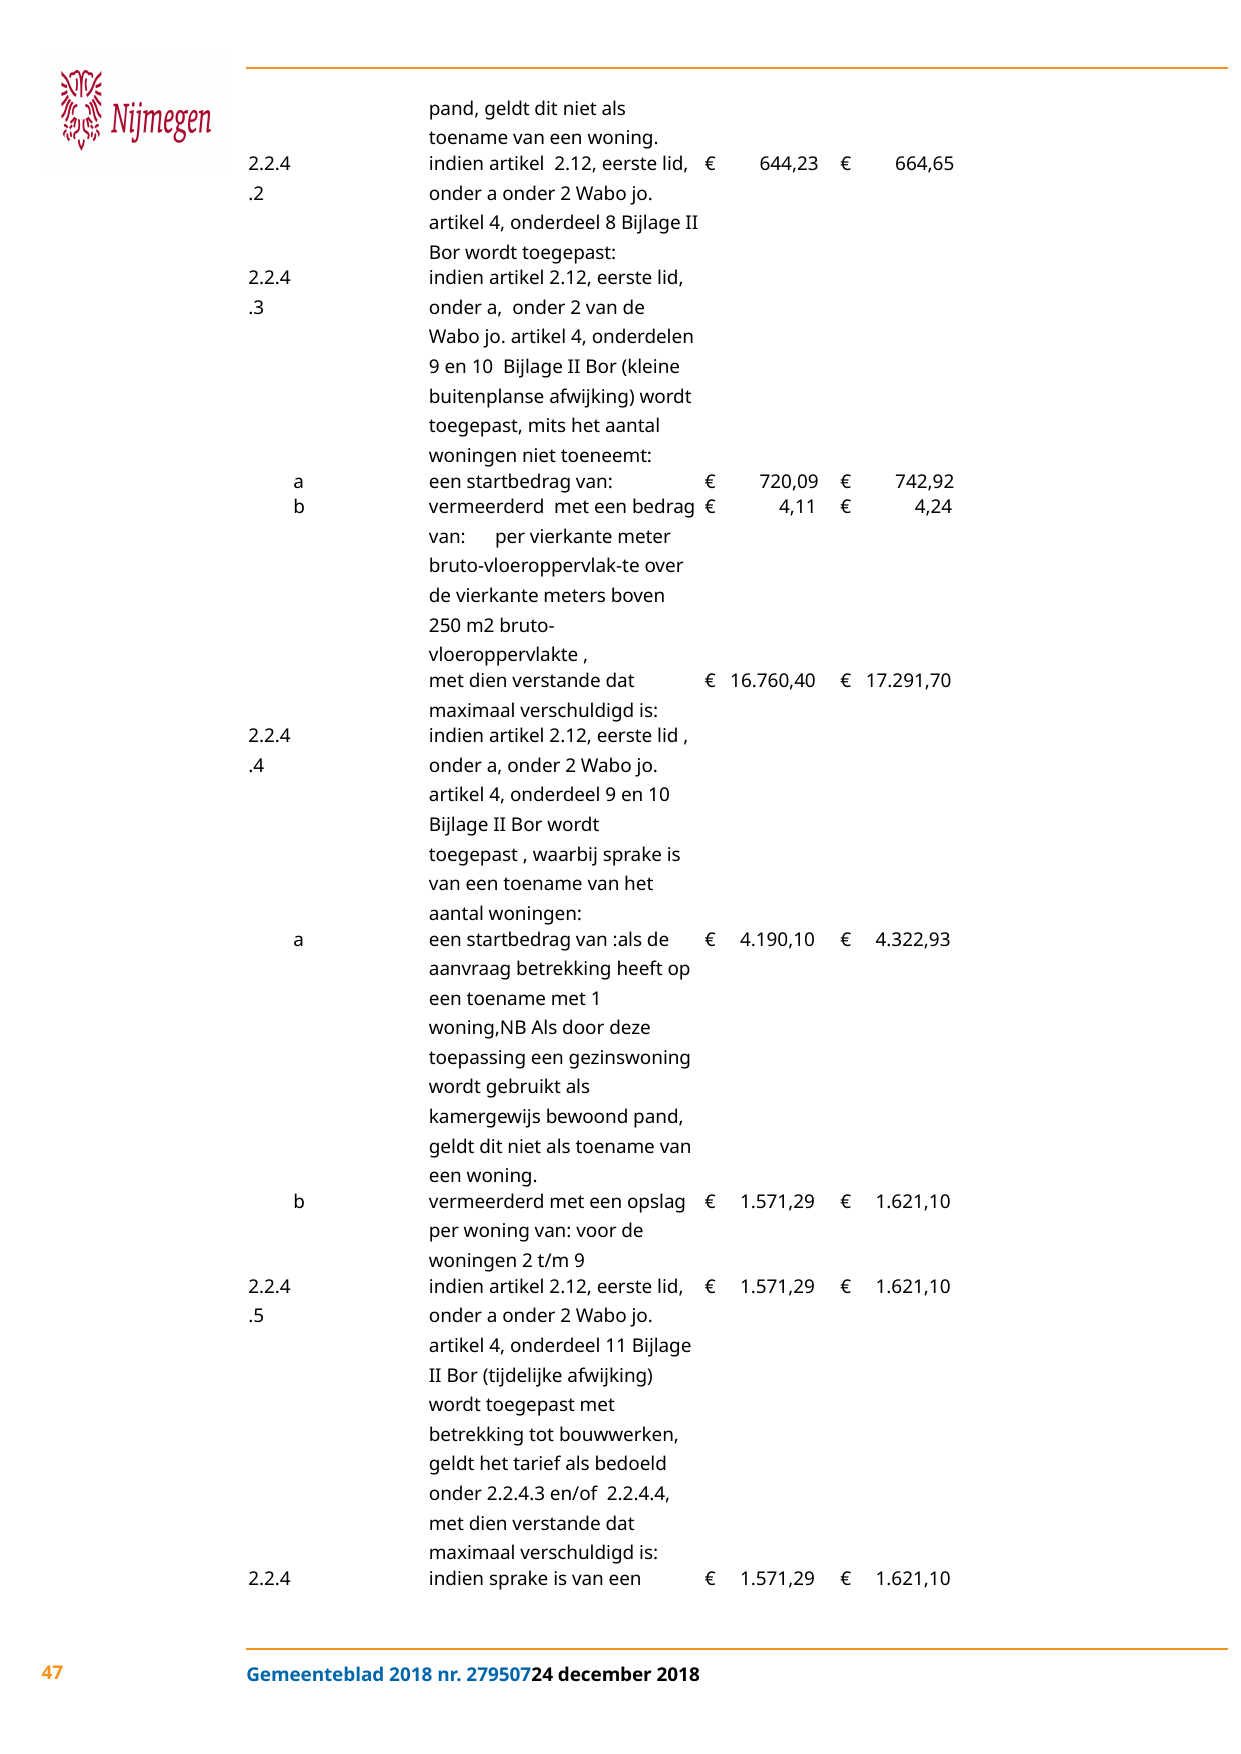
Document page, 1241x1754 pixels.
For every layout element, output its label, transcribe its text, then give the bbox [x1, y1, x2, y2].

table_cell € 4,11 [700, 494, 835, 667]
table_cell [293, 1273, 429, 1565]
table_cell € 1.621,10 [835, 1188, 1061, 1273]
table_cell b [293, 1188, 429, 1273]
table_cell [248, 468, 293, 493]
table_cell een startbedrag van :als de aanvraag betrekking heeft op een toename met 1 woning,NB Als door deze toepassing een gezinswoning wordt gebruikt als kamergewijs bewoond pand, geldt dit niet als toename van een woning. [429, 926, 700, 1188]
table_cell indien artikel 2.12, eerste lid , onder a, onder 2 Wabo jo. artikel 4, onderdeel 9 en 10 Bijlage II Bor wordt toegepast , waarbij sprake is van een toename van het aantal woningen: [429, 723, 700, 926]
table_cell [835, 95, 1061, 150]
table_cell € 17.291,70 [835, 667, 1061, 722]
table_cell € 16.760,40 [700, 667, 835, 722]
table_cell 2.2.4.3 [248, 265, 293, 468]
table_cell indien sprake is van een [429, 1565, 700, 1591]
table_cell [248, 667, 293, 722]
table_cell [293, 95, 429, 150]
table_cell € 4,24 [835, 494, 1061, 667]
table_cell € 664,65 [835, 150, 1061, 264]
table_cell b [293, 494, 429, 667]
table_cell € 742,92 [835, 468, 1061, 493]
table_cell 2.2.4 [248, 1565, 293, 1591]
table_cell € 4.190,10 [700, 926, 835, 1188]
table_cell indien artikel 2.12, eerste lid, onder a onder 2 Wabo jo. artikel 4, onderdeel 11 Bijlage II Bor (tijdelijke afwijking) wordt toegepast met betrekking tot bouwwerken, geldt het tarief als bedoeld onder 2.2.4.3 en/of 2.2.4.4, met dien verstande dat maximaal verschuldigd is: [429, 1273, 700, 1565]
table_cell 2.2.4.5 [248, 1273, 293, 1565]
table_cell a [293, 468, 429, 493]
table_cell [835, 265, 1061, 468]
table_cell € 1.571,29 [700, 1565, 835, 1591]
table_cell € 720,09 [700, 468, 835, 493]
table_cell vermeerderd met een bedrag van: per vierkante meter bruto-vloeroppervlak-te over de vierkante meters boven 250 m2 bruto-vloeroppervlakte , [429, 494, 700, 667]
table_cell [248, 926, 293, 1188]
table_cell [293, 1565, 429, 1591]
table_cell € 1.621,10 [835, 1273, 1061, 1565]
table_cell [700, 265, 835, 468]
table_cell [835, 723, 1061, 926]
table_cell [293, 265, 429, 468]
table_cell indien artikel 2.12, eerste lid, onder a onder 2 Wabo jo. artikel 4, onderdeel 8 Bijlage II Bor wordt toegepast: [429, 150, 700, 264]
table_cell € 4.322,93 [835, 926, 1061, 1188]
table_cell met dien verstande dat maximaal verschuldigd is: [429, 667, 700, 722]
table_cell [700, 723, 835, 926]
table_cell € 1.571,29 [700, 1188, 835, 1273]
table_cell pand, geldt dit niet als toename van een woning. [429, 95, 700, 150]
table_cell [700, 95, 835, 150]
table_cell indien artikel 2.12, eerste lid, onder a, onder 2 van de Wabo jo. artikel 4, onderdelen 9 en 10 Bijlage II Bor (kleine buitenplanse afwijking) wordt toegepast, mits het aantal woningen niet toeneemt: [429, 265, 700, 468]
table_cell een startbedrag van: [429, 468, 700, 493]
table_cell [248, 95, 293, 150]
table_cell 2.2.4.2 [248, 150, 293, 264]
table_cell [248, 1188, 293, 1273]
table_cell [248, 494, 293, 667]
table_cell € 644,23 [700, 150, 835, 264]
table_cell € 1.621,10 [835, 1565, 1061, 1591]
table_cell a [293, 926, 429, 1188]
table_cell [293, 150, 429, 264]
table_cell [293, 667, 429, 722]
table_cell 2.2.4.4 [248, 723, 293, 926]
table_cell [293, 723, 429, 926]
table_cell vermeerderd met een opslag per woning van: voor de woningen 2 t/m 9 [429, 1188, 700, 1273]
table_cell € 1.571,29 [700, 1273, 835, 1565]
picture [41, 47, 231, 172]
